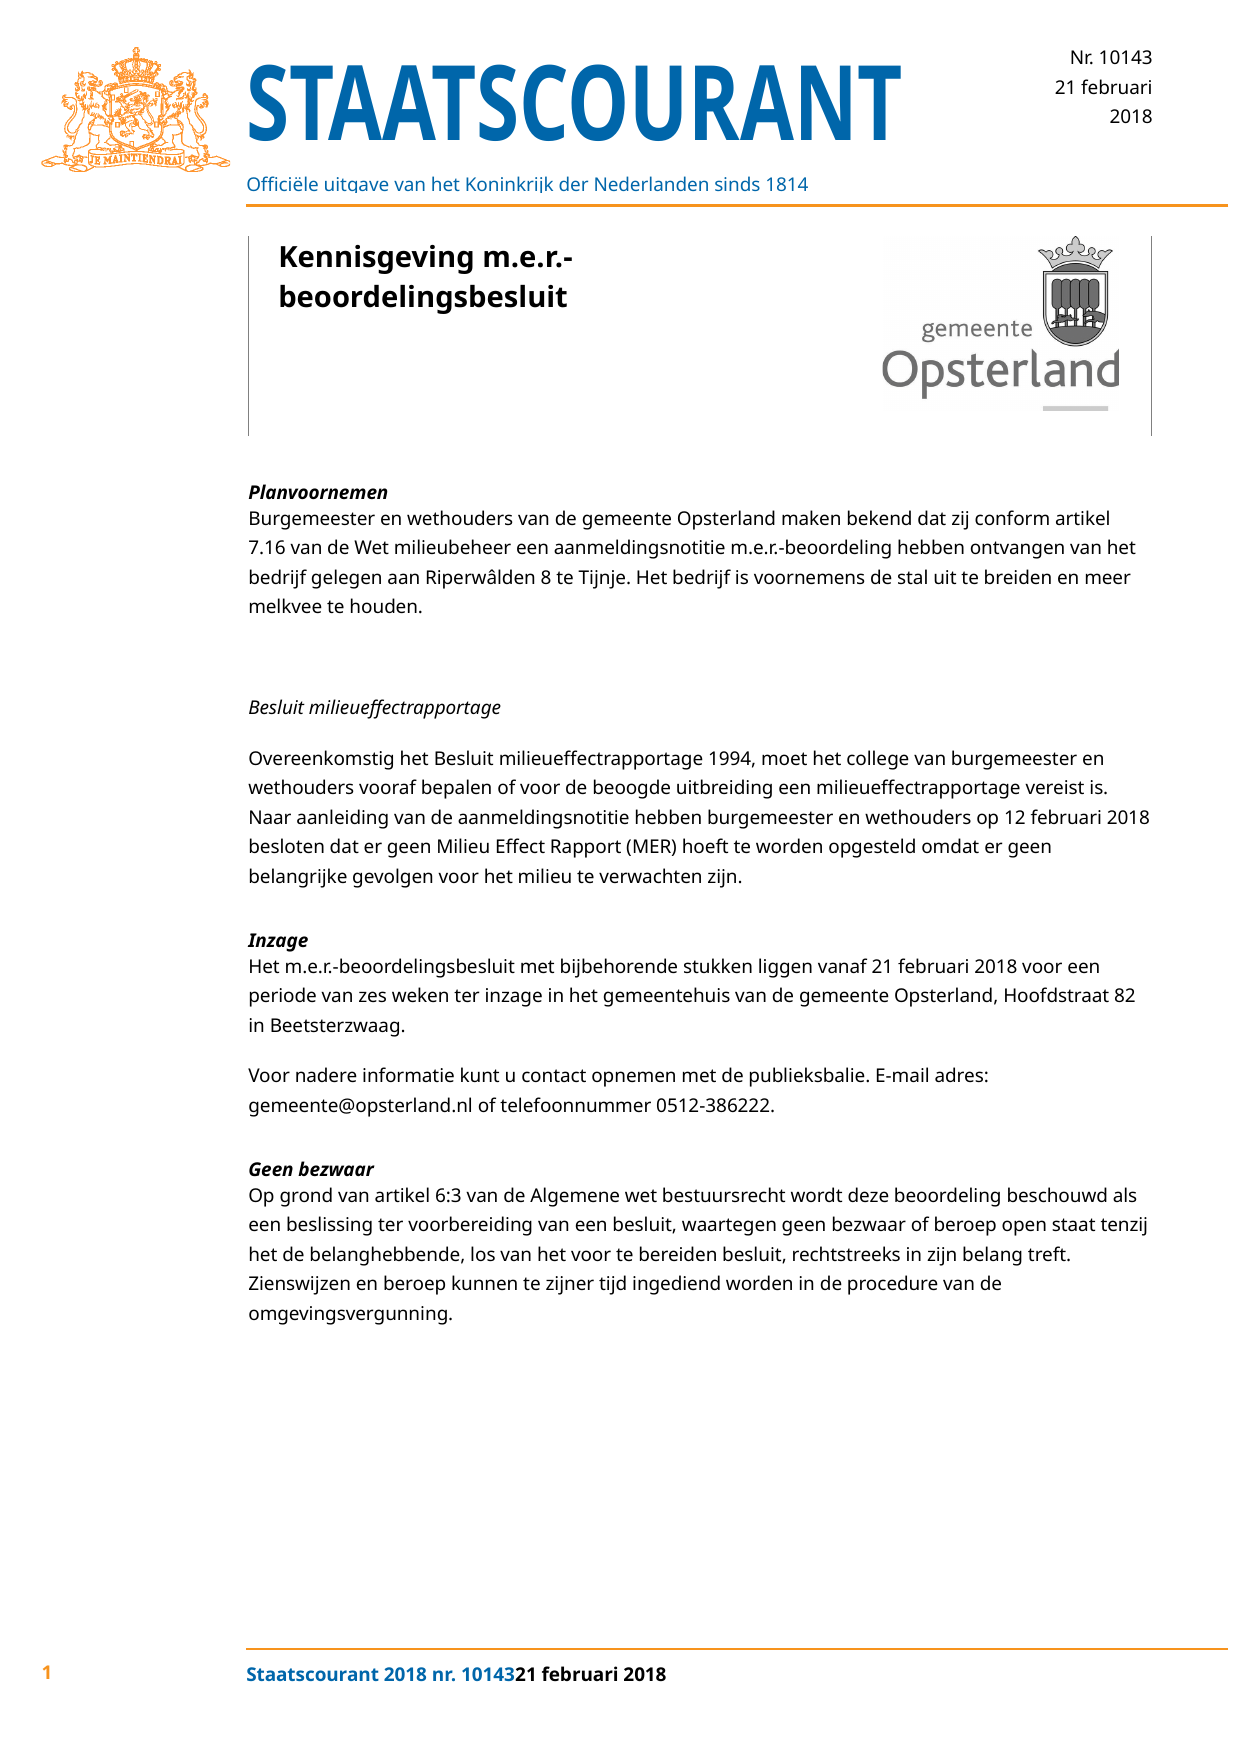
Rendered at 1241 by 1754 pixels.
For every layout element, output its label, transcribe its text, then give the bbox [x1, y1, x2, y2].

text Burgemeester en wethouders van de gemeente Opsterland maken bekend dat zij conform artikel 7.16 van de Wet milieubeheer een aanmeldingsnotitie m.e.r.-beoordeling hebben ontvangen van het bedrijf gelegen aan Riperwâlden 8 te Tijnje. Het bedrijf is voornemens de stal uit te breiden en meer melkvee te houden. [248, 505, 1152, 619]
picture [41, 47, 231, 172]
text Planvoornemen [248, 479, 1152, 505]
text Geen bezwaar [248, 1156, 1152, 1182]
picture [882, 236, 1119, 411]
text Overeenkomstig het Besluit milieueffectrapportage 1994, moet het college van burgemeester en wethouders vooraf bepalen of voor de beoogde uitbreiding een milieueffectrapportage vereist is. Naar aanleiding van de aanmeldingsnotitie hebben burgemeester en wethouders op 12 februari 2018 besloten dat er geen Milieu Effect Rapport (MER) hoeft te worden opgesteld omdat er geen belangrijke gevolgen voor het milieu te verwachten zijn. [248, 745, 1152, 889]
text Het m.e.r.-beoordelingsbesluit met bijbehorende stukken liggen vanaf 21 februari 2018 voor een periode van zes weken ter inzage in het gemeentehuis van de gemeente Opsterland, Hoofdstraat 82 in Beetsterzwaag. [248, 953, 1152, 1038]
table_header [850, 236, 1151, 436]
table_header Kennisgeving m.e.r.-beoordelingsbesluit [249, 236, 850, 436]
text Voor nadere informatie kunt u contact opnemen met de publieksbalie. E-mail adres: gemeente@opsterland.nl of telefoonnummer 0512-386222. [248, 1062, 1152, 1118]
text Op grond van artikel 6:3 van de Algemene wet bestuursrecht wordt deze beoordeling beschouwd als een beslissing ter voorbereiding van een besluit, waartegen geen bezwaar of beroep open staat tenzij het de belanghebbende, los van het voor te bereiden besluit, rechtstreeks in zijn belang treft. Zienswijzen en beroep kunnen te zijner tijd ingediend worden in de procedure van de omgevingsvergunning. [248, 1182, 1152, 1326]
text Inzage [248, 927, 1152, 953]
text Besluit milieueffectrapportage [248, 694, 1152, 720]
